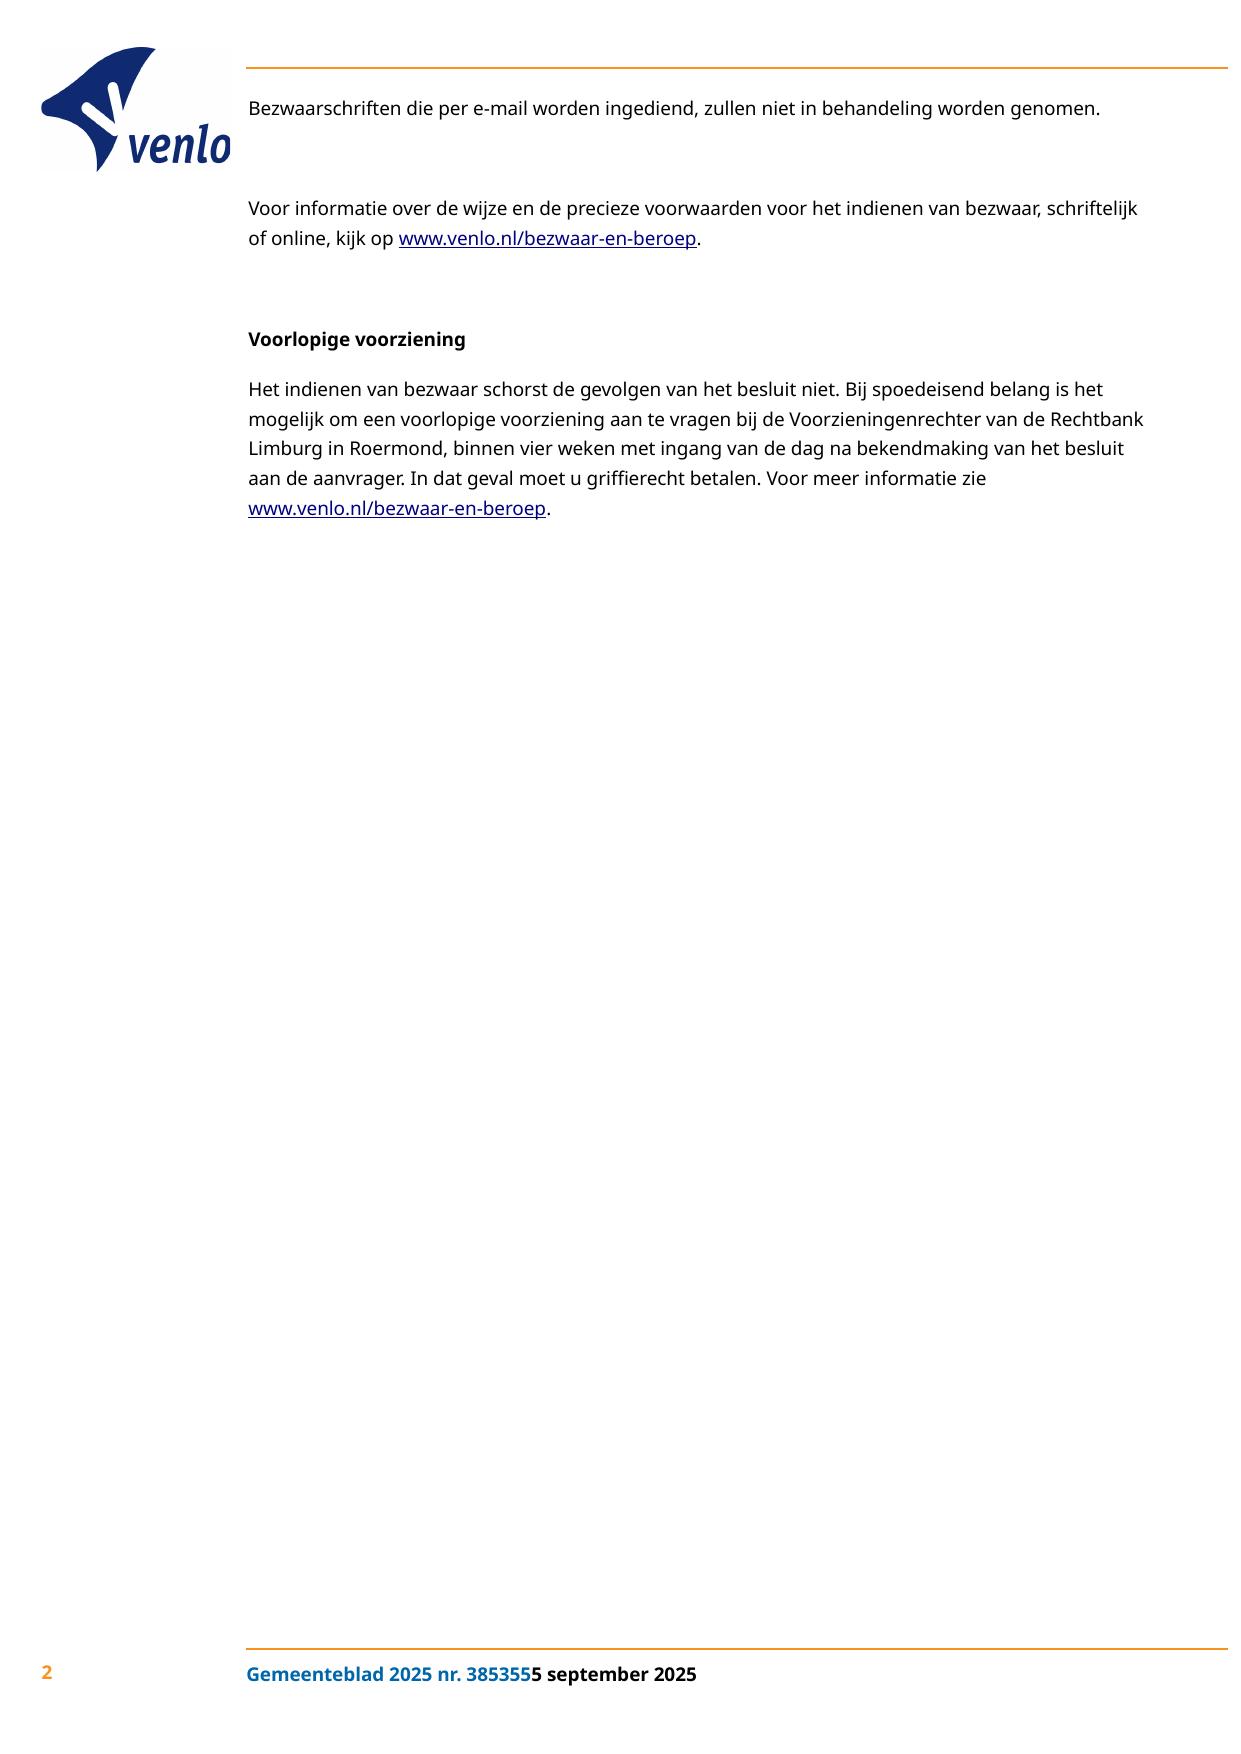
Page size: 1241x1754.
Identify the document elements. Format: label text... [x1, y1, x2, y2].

text Bezwaarschriften die per e-mail worden ingediend, zullen niet in behandeling worden genomen. [248, 95, 1152, 121]
text Voorlopige voorziening [248, 326, 1152, 352]
text Voor informatie over de wijze en de precieze voorwaarden voor het indienen van bezwaar, schriftelijk of online, kijk op www.venlo.nl/bezwaar-en-beroep. [248, 196, 1152, 251]
text Het indienen van bezwaar schorst de gevolgen van het besluit niet. Bij spoedeisend belang is het mogelijk om een voorlopige voorziening aan te vragen bij de Voorzieningenrechter van de Rechtbank Limburg in Roermond, binnen vier weken met ingang van de dag na bekendmaking van het besluit aan de aanvrager. In dat geval moet u griffierecht betalen. Voor meer informatie zie www.venlo.nl/bezwaar-en-beroep. [248, 376, 1152, 521]
picture [41, 47, 231, 172]
